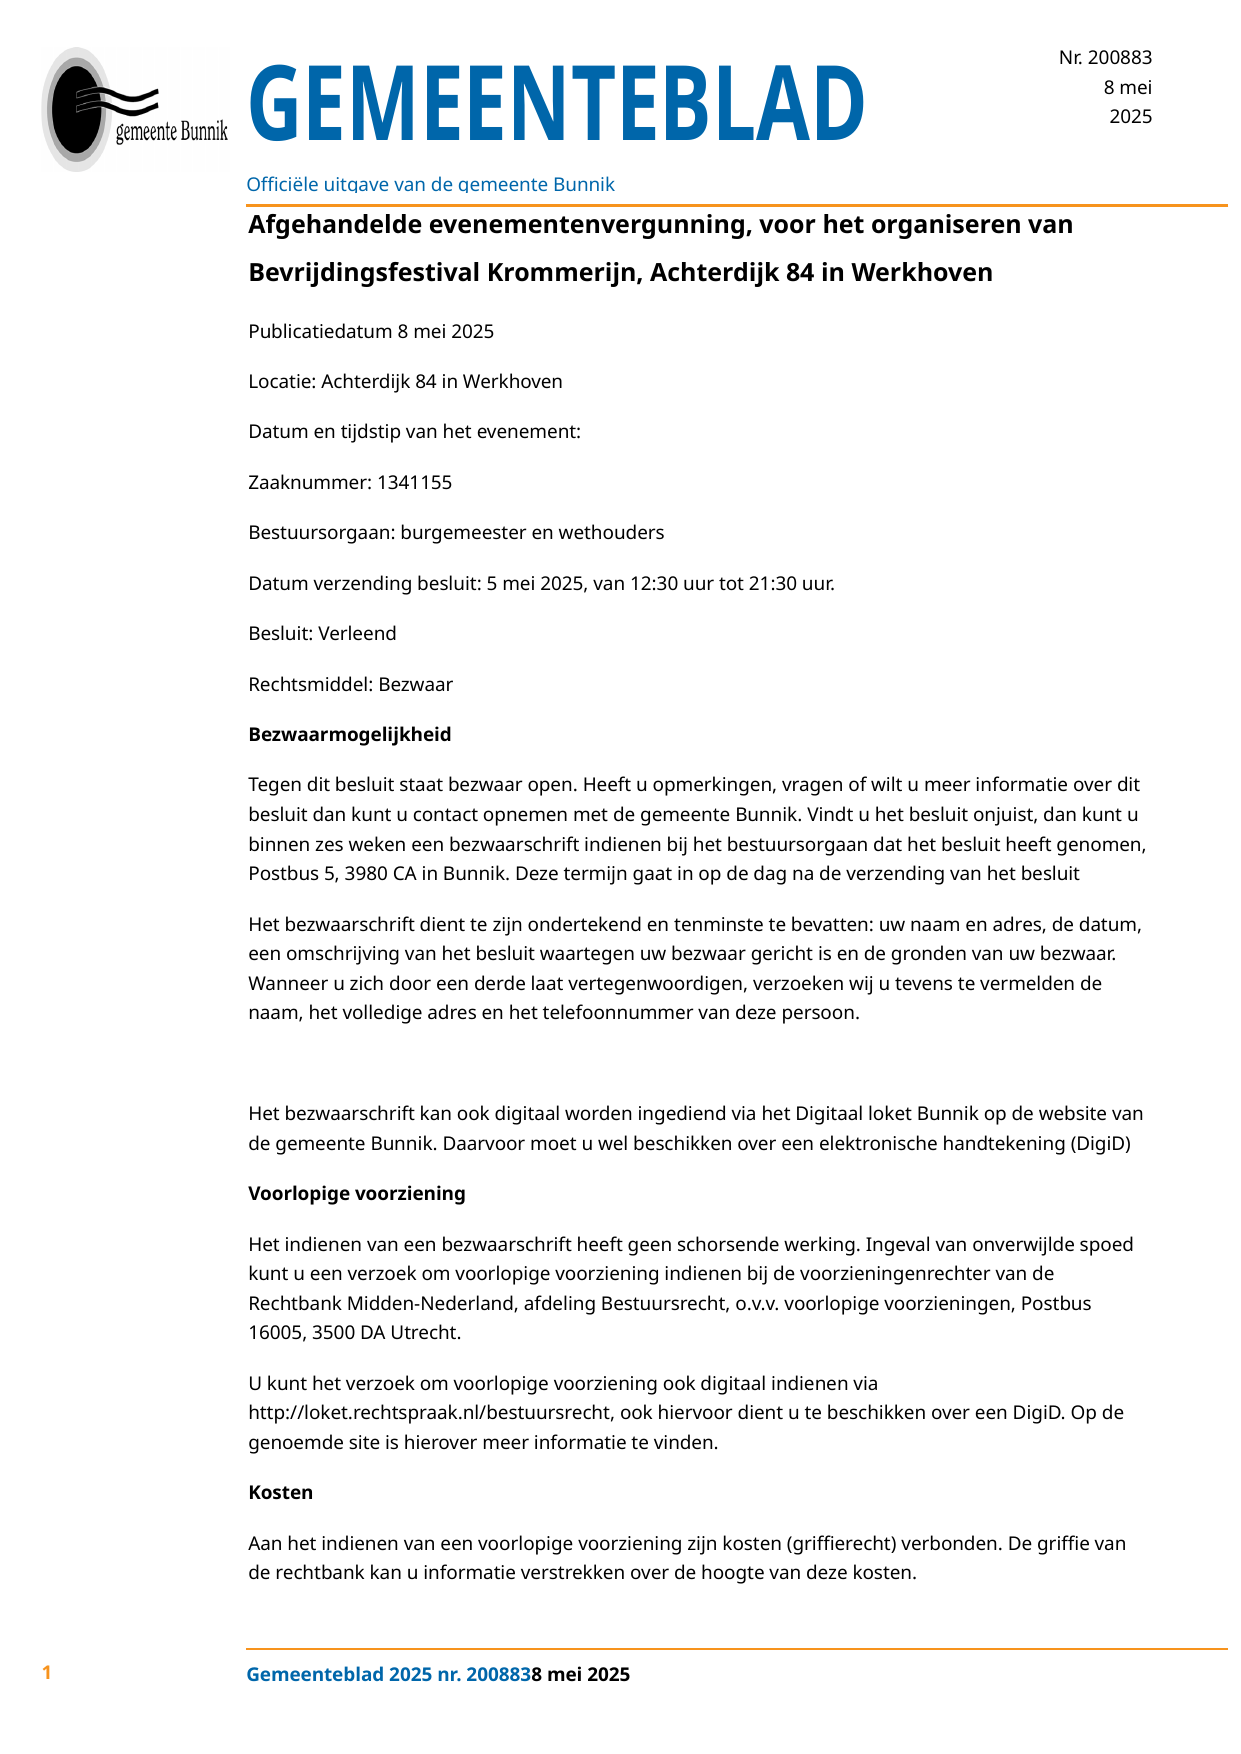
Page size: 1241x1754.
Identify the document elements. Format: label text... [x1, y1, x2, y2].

text Afgehandelde evenementenvergunning, voor het organiseren van Bevrijdingsfestival Krommerijn, Achterdijk 84 in Werkhoven [248, 207, 1152, 288]
picture [41, 47, 231, 172]
text U kunt het verzoek om voorlopige voorziening ook digitaal indienen via http://loket.rechtspraak.nl/bestuursrecht, ook hiervoor dient u te beschikken over een DigiD. Op de genoemde site is hierover meer informatie te vinden. [248, 1370, 1152, 1455]
text Besluit: Verleend [248, 620, 1152, 646]
text Datum verzending besluit: 5 mei 2025, van 12:30 uur tot 21:30 uur. [248, 570, 1152, 596]
text Het bezwaarschrift kan ook digitaal worden ingediend via het Digitaal loket Bunnik op de website van de gemeente Bunnik. Daarvoor moet u wel beschikken over een elektronische handtekening (DigiD) [248, 1100, 1152, 1156]
text Bestuursorgaan: burgemeester en wethouders [248, 519, 1152, 545]
text Het indienen van een bezwaarschrift heeft geen schorsende werking. Ingeval van onverwijlde spoed kunt u een verzoek om voorlopige voorziening indienen bij de voorzieningenrechter van de Rechtbank Midden-Nederland, afdeling Bestuursrecht, o.v.v. voorlopige voorzieningen, Postbus 16005, 3500 DA Utrecht. [248, 1231, 1152, 1345]
text Locatie: Achterdijk 84 in Werkhoven [248, 368, 1152, 394]
text Tegen dit besluit staat bezwaar open. Heeft u opmerkingen, vragen of wilt u meer informatie over dit besluit dan kunt u contact opnemen met de gemeente Bunnik. Vindt u het besluit onjuist, dan kunt u binnen zes weken een bezwaarschrift indienen bij het bestuursorgaan dat het besluit heeft genomen, Postbus 5, 3980 CA in Bunnik. Deze termijn gaat in op de dag na de verzending van het besluit [248, 772, 1152, 886]
text Zaaknummer: 1341155 [248, 469, 1152, 495]
text Rechtsmiddel: Bezwaar [248, 671, 1152, 697]
text Datum en tijdstip van het evenement: [248, 419, 1152, 444]
text Aan het indienen van een voorlopige voorziening zijn kosten (griffierecht) verbonden. De griffie van de rechtbank kan u informatie verstrekken over de hoogte van deze kosten. [248, 1530, 1152, 1585]
text Voorlopige voorziening [248, 1180, 1152, 1206]
text Bezwaarmogelijkheid [248, 721, 1152, 747]
text Kosten [248, 1479, 1152, 1505]
text Publicatiedatum 8 mei 2025 [248, 318, 1152, 344]
text Het bezwaarschrift dient te zijn ondertekend en tenminste te bevatten: uw naam en adres, de datum, een omschrijving van het besluit waartegen uw bezwaar gericht is en de gronden van uw bezwaar. Wanneer u zich door een derde laat vertegenwoordigen, verzoeken wij u tevens te vermelden de naam, het volledige adres en het telefoonnummer van deze persoon. [248, 911, 1152, 1025]
